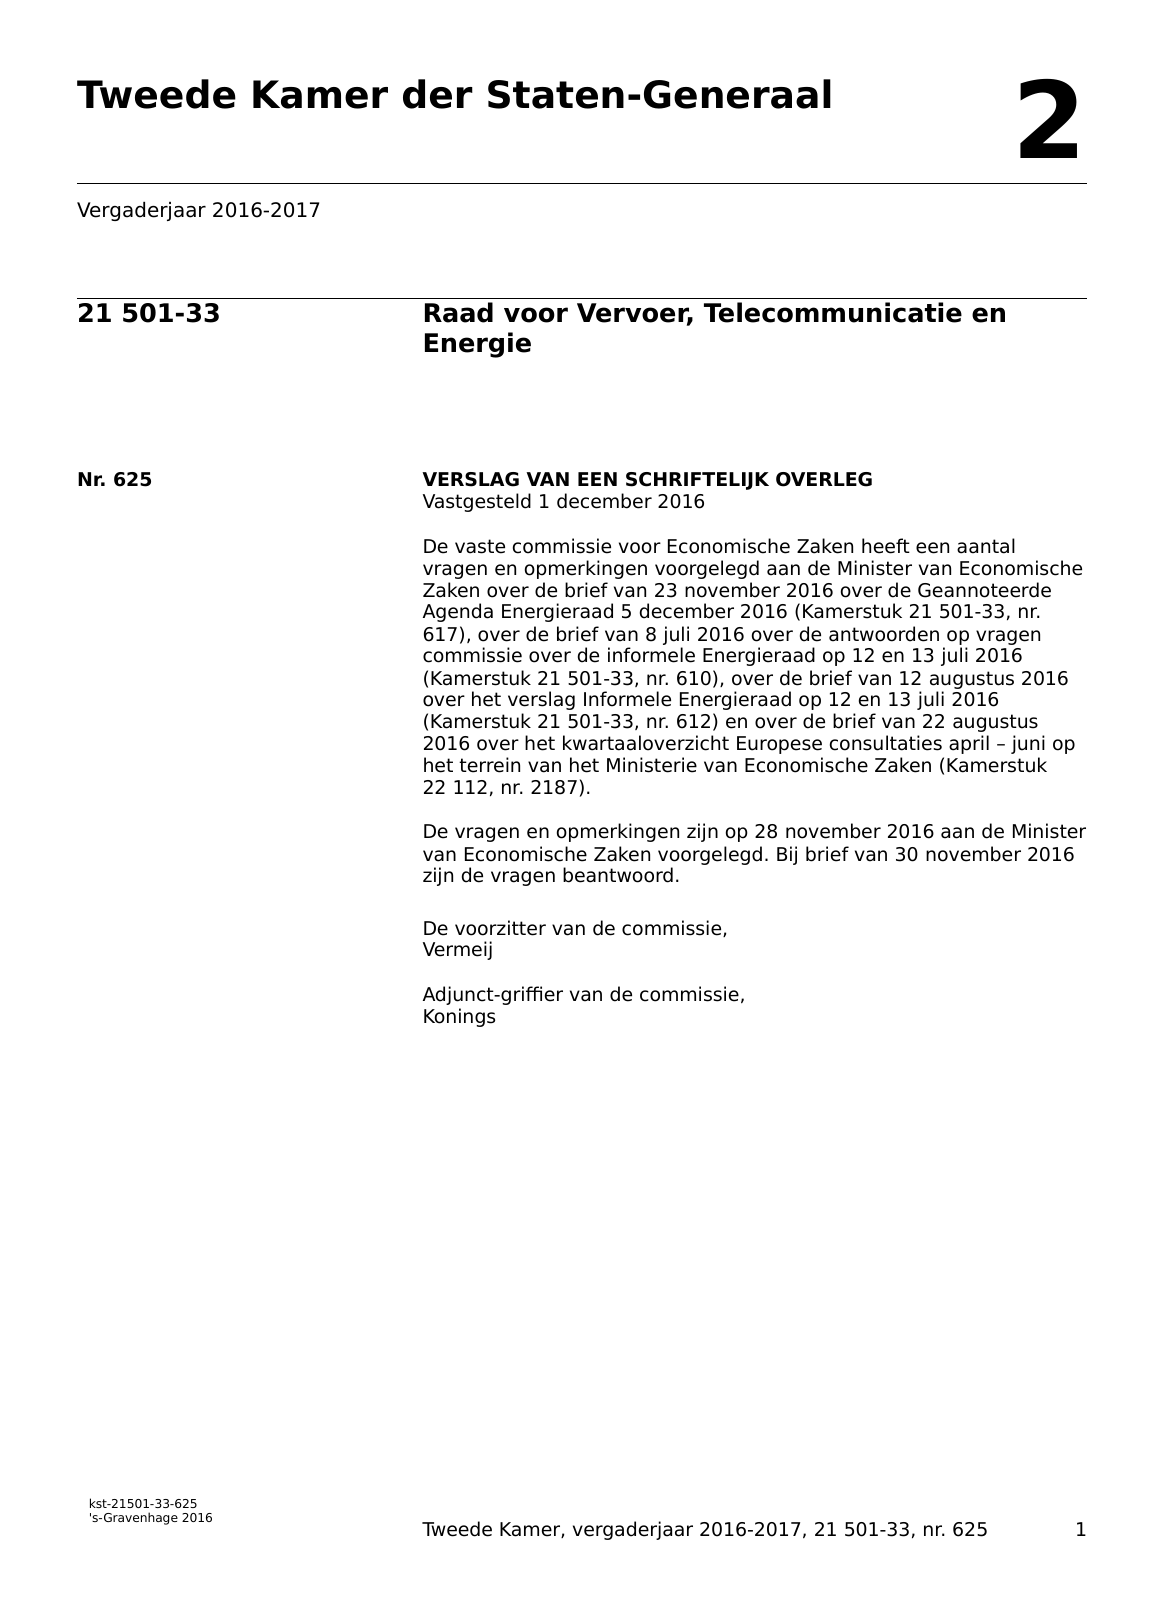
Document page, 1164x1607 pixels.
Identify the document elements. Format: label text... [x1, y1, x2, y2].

table_cell Vergaderjaar 2016-2017 [77, 184, 1087, 298]
subtitle Nr. 625 VERSLAG VAN EEN SCHRIFTELIJK OVERLEG [77, 469, 1087, 491]
text Adjunct-griffier van de commissie, Konings [422, 983, 1087, 1027]
text De vaste commissie voor Economische Zaken heeft een aantal vragen en opmerkingen voorgelegd aan de Minister van Economische Zaken over de brief van 23 november 2016 over de Geannoteerde Agenda Energieraad 5 december 2016 (Kamerstuk 21 501-33, nr. 617), over de brief van 8 juli 2016 over de antwoorden op vragen commissie over de informele Energieraad op 12 en 13 juli 2016 (Kamerstuk 21 501-33, nr. 610), over de brief van 12 augustus 2016 over het verslag Informele Energieraad op 12 en 13 juli 2016 (Kamerstuk 21 501-33, nr. 612) en over de brief van 22 augustus 2016 over het kwartaaloverzicht Europese consultaties april – juni op het terrein van het Ministerie van Economische Zaken (Kamerstuk 22 112, nr. 2187). [422, 536, 1087, 799]
text Vastgesteld 1 december 2016 [422, 491, 1087, 513]
table_header 2 [886, 59, 1087, 183]
text De voorzitter van de commissie, Vermeij [422, 917, 1087, 961]
text kst-21501-33-625 [88, 1497, 323, 1511]
subtitle 21 501-33 Raad voor Vervoer, Telecommunicatie en Energie [77, 299, 1087, 358]
text De vragen en opmerkingen zijn op 28 november 2016 aan de Minister van Economische Zaken voorgelegd. Bij brief van 30 november 2016 zijn de vragen beantwoord. [422, 821, 1087, 887]
text 's-Gravenhage 2016 [88, 1511, 323, 1525]
table_header Tweede Kamer der Staten-Generaal [77, 59, 886, 183]
